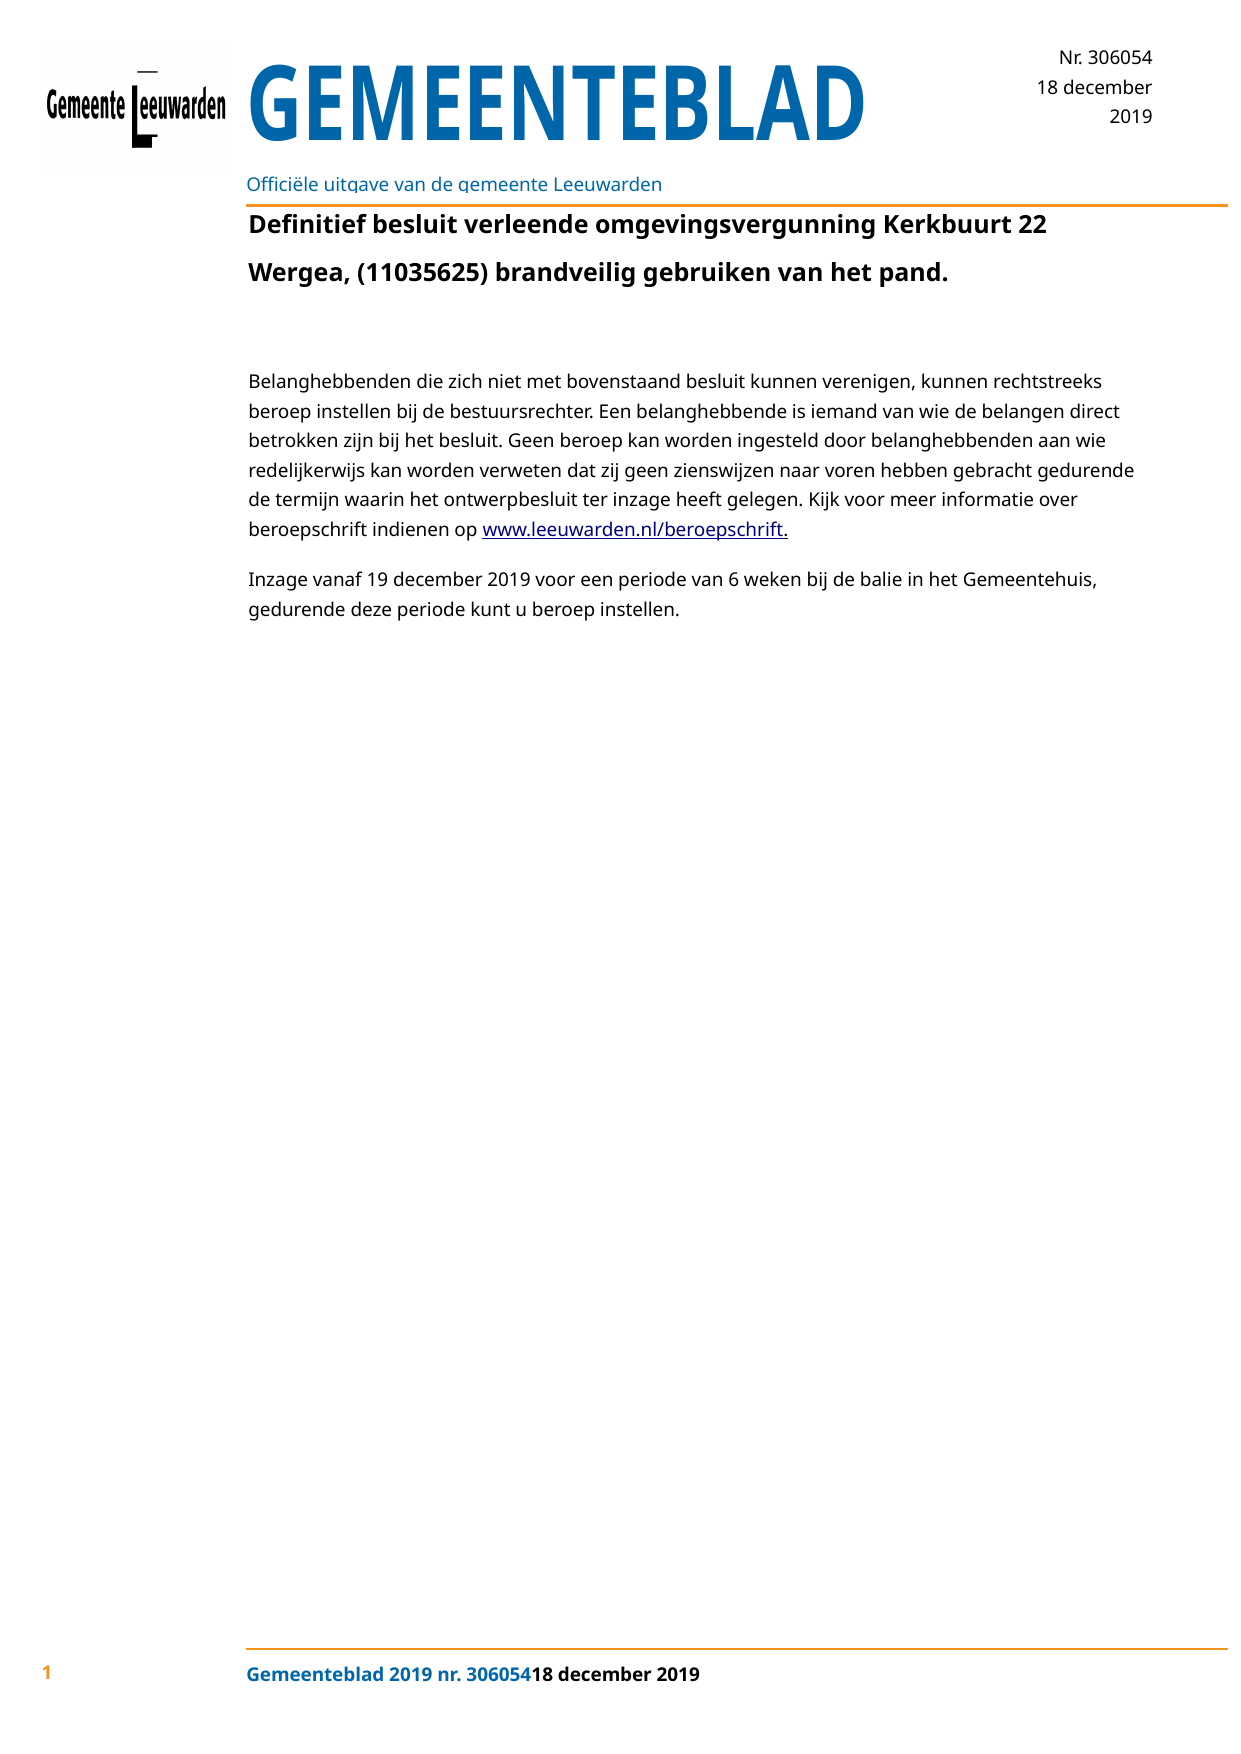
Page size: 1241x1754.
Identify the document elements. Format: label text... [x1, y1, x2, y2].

text Definitief besluit verleende omgevingsvergunning Kerkbuurt 22 Wergea, (11035625) brandveilig gebruiken van het pand. [248, 207, 1152, 288]
text Inzage vanaf 19 december 2019 voor een periode van 6 weken bij de balie in het Gemeentehuis, gedurende deze periode kunt u beroep instellen. [248, 567, 1152, 622]
text Belanghebbenden die zich niet met bovenstaand besluit kunnen verenigen, kunnen rechtstreeks beroep instellen bij de bestuursrechter. Een belanghebbende is iemand van wie de belangen direct betrokken zijn bij het besluit. Geen beroep kan worden ingesteld door belanghebbenden aan wie redelijkerwijs kan worden verweten dat zij geen zienswijzen naar voren hebben gebracht gedurende de termijn waarin het ontwerpbesluit ter inzage heeft gelegen. Kijk voor meer informatie over beroepschrift indienen op www.leeuwarden.nl/beroepschrift. [248, 368, 1152, 542]
picture [41, 47, 231, 172]
